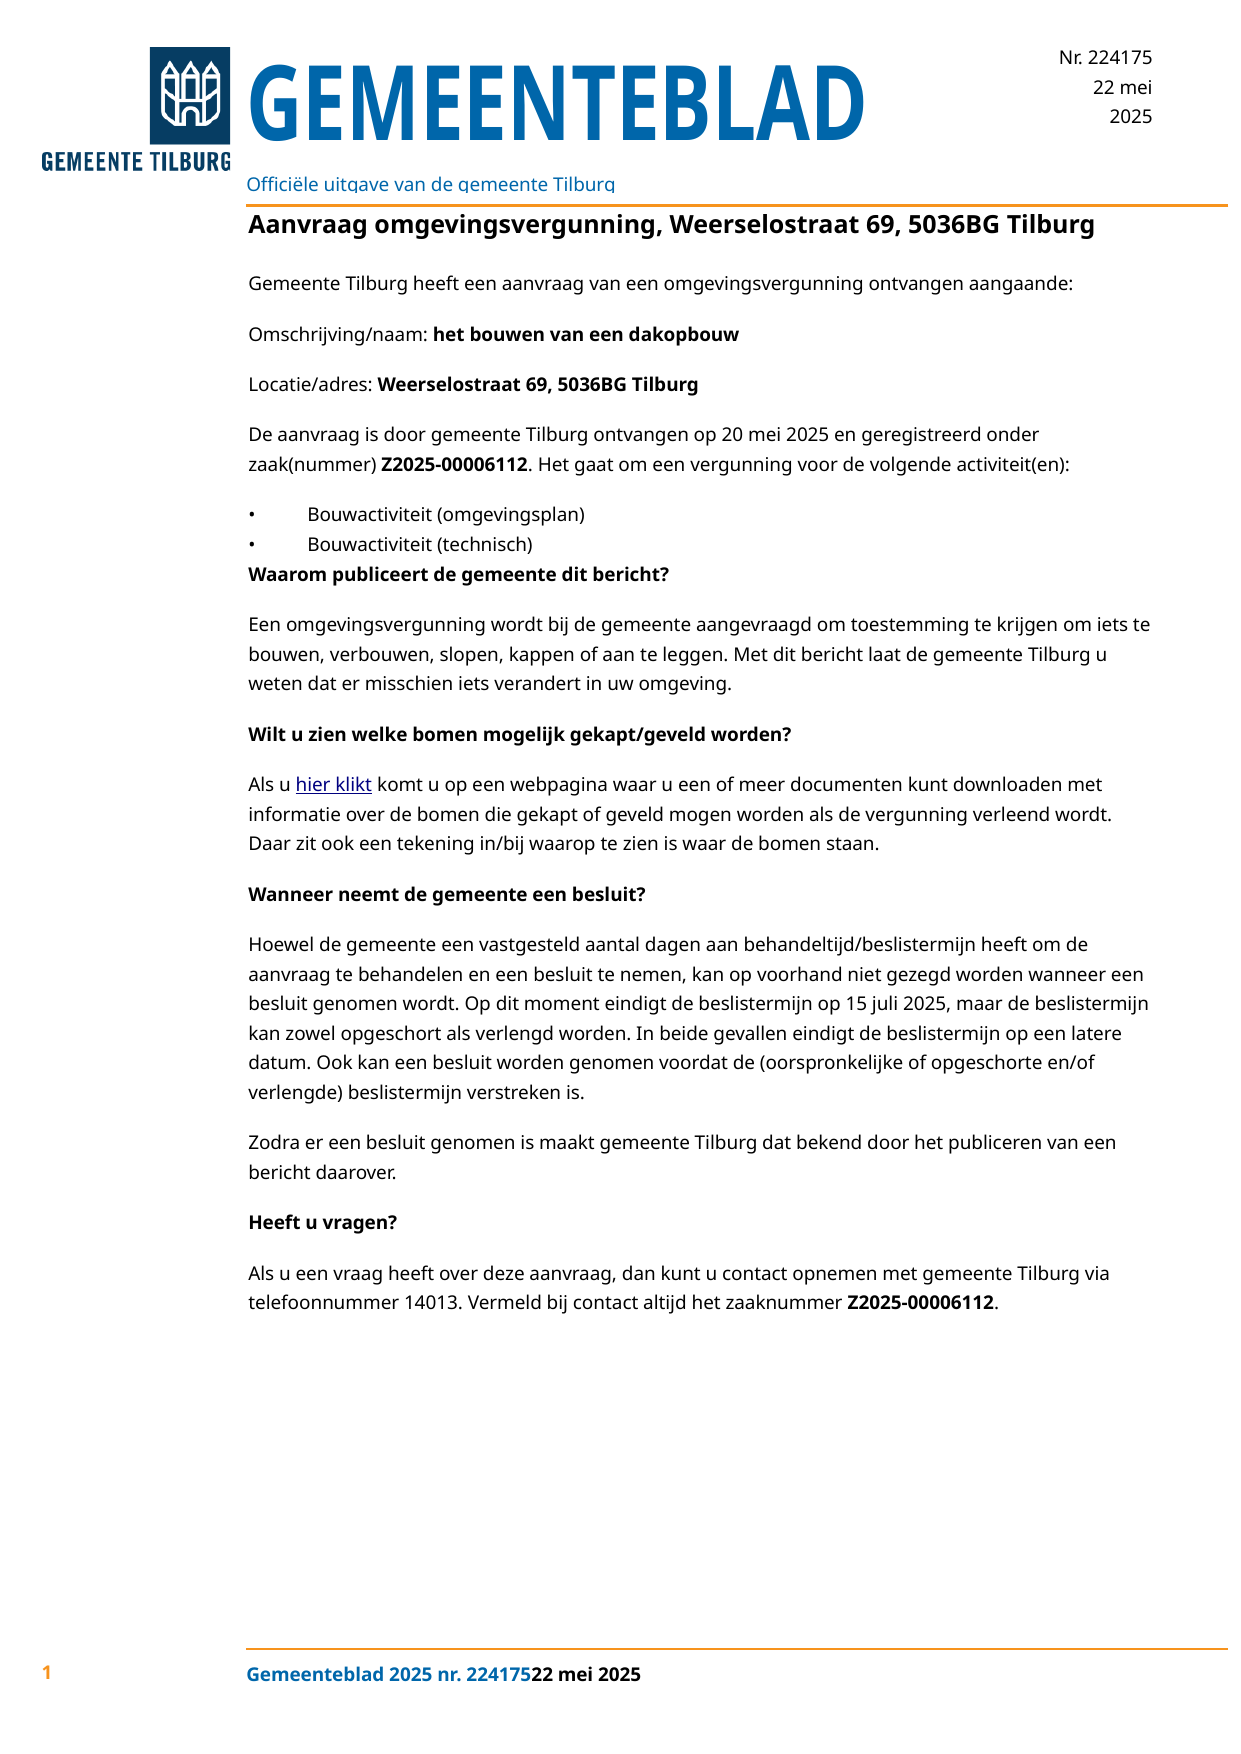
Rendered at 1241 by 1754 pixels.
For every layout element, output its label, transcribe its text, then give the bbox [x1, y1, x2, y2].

text De aanvraag is door gemeente Tilburg ontvangen op 20 mei 2025 en geregistreerd onder zaak(nummer) Z2025-00006112. Het gaat om een vergunning voor de volgende activiteit(en): [248, 422, 1152, 477]
text Locatie/adres: Weerselostraat 69, 5036BG Tilburg [248, 371, 1152, 397]
text Een omgevingsvergunning wordt bij de gemeente aangevraagd om toestemming te krijgen om iets te bouwen, verbouwen, slopen, kappen of aan te leggen. Met dit bericht laat de gemeente Tilburg u weten dat er misschien iets verandert in uw omgeving. [248, 611, 1152, 696]
text Als u hier klikt komt u op een webpagina waar u een of meer documenten kunt downloaden met informatie over de bomen die gekapt of geveld mogen worden als de vergunning verleend wordt. Daar zit ook een tekening in/bij waarop te zien is waar de bomen staan. [248, 771, 1152, 856]
list Bouwactiviteit (technisch) [248, 531, 1152, 557]
text Hoewel de gemeente een vastgesteld aantal dagen aan behandeltijd/beslistermijn heeft om de aanvraag te behandelen en een besluit te nemen, kan op voorhand niet gezegd worden wanneer een besluit genomen wordt. Op dit moment eindigt de beslistermijn op 15 juli 2025, maar de beslistermijn kan zowel opgeschort als verlengd worden. In beide gevallen eindigt de beslistermijn op een latere datum. Ook kan een besluit worden genomen voordat de (oorspronkelijke of opgeschorte en/of verlengde) beslistermijn verstreken is. [248, 931, 1152, 1105]
text Omschrijving/naam: het bouwen van een dakopbouw [248, 321, 1152, 346]
text Gemeente Tilburg heeft een aanvraag van een omgevingsvergunning ontvangen aangaande: [248, 270, 1152, 296]
text Aanvraag omgevingsvergunning, Weerselostraat 69, 5036BG Tilburg [248, 207, 1152, 241]
text Zodra er een besluit genomen is maakt gemeente Tilburg dat bekend door het publiceren van een bericht daarover. [248, 1129, 1152, 1185]
picture [41, 47, 231, 172]
list Bouwactiviteit (omgevingsplan) [248, 502, 1152, 527]
text Wilt u zien welke bomen mogelijk gekapt/geveld worden? [248, 721, 1152, 746]
text Waarom publiceert de gemeente dit bericht? [248, 561, 1152, 586]
text Wanneer neemt de gemeente een besluit? [248, 881, 1152, 906]
text Als u een vraag heeft over deze aanvraag, dan kunt u contact opnemen met gemeente Tilburg via telefoonnummer 14013. Vermeld bij contact altijd het zaaknummer Z2025-00006112. [248, 1260, 1152, 1315]
text Heeft u vragen? [248, 1209, 1152, 1235]
